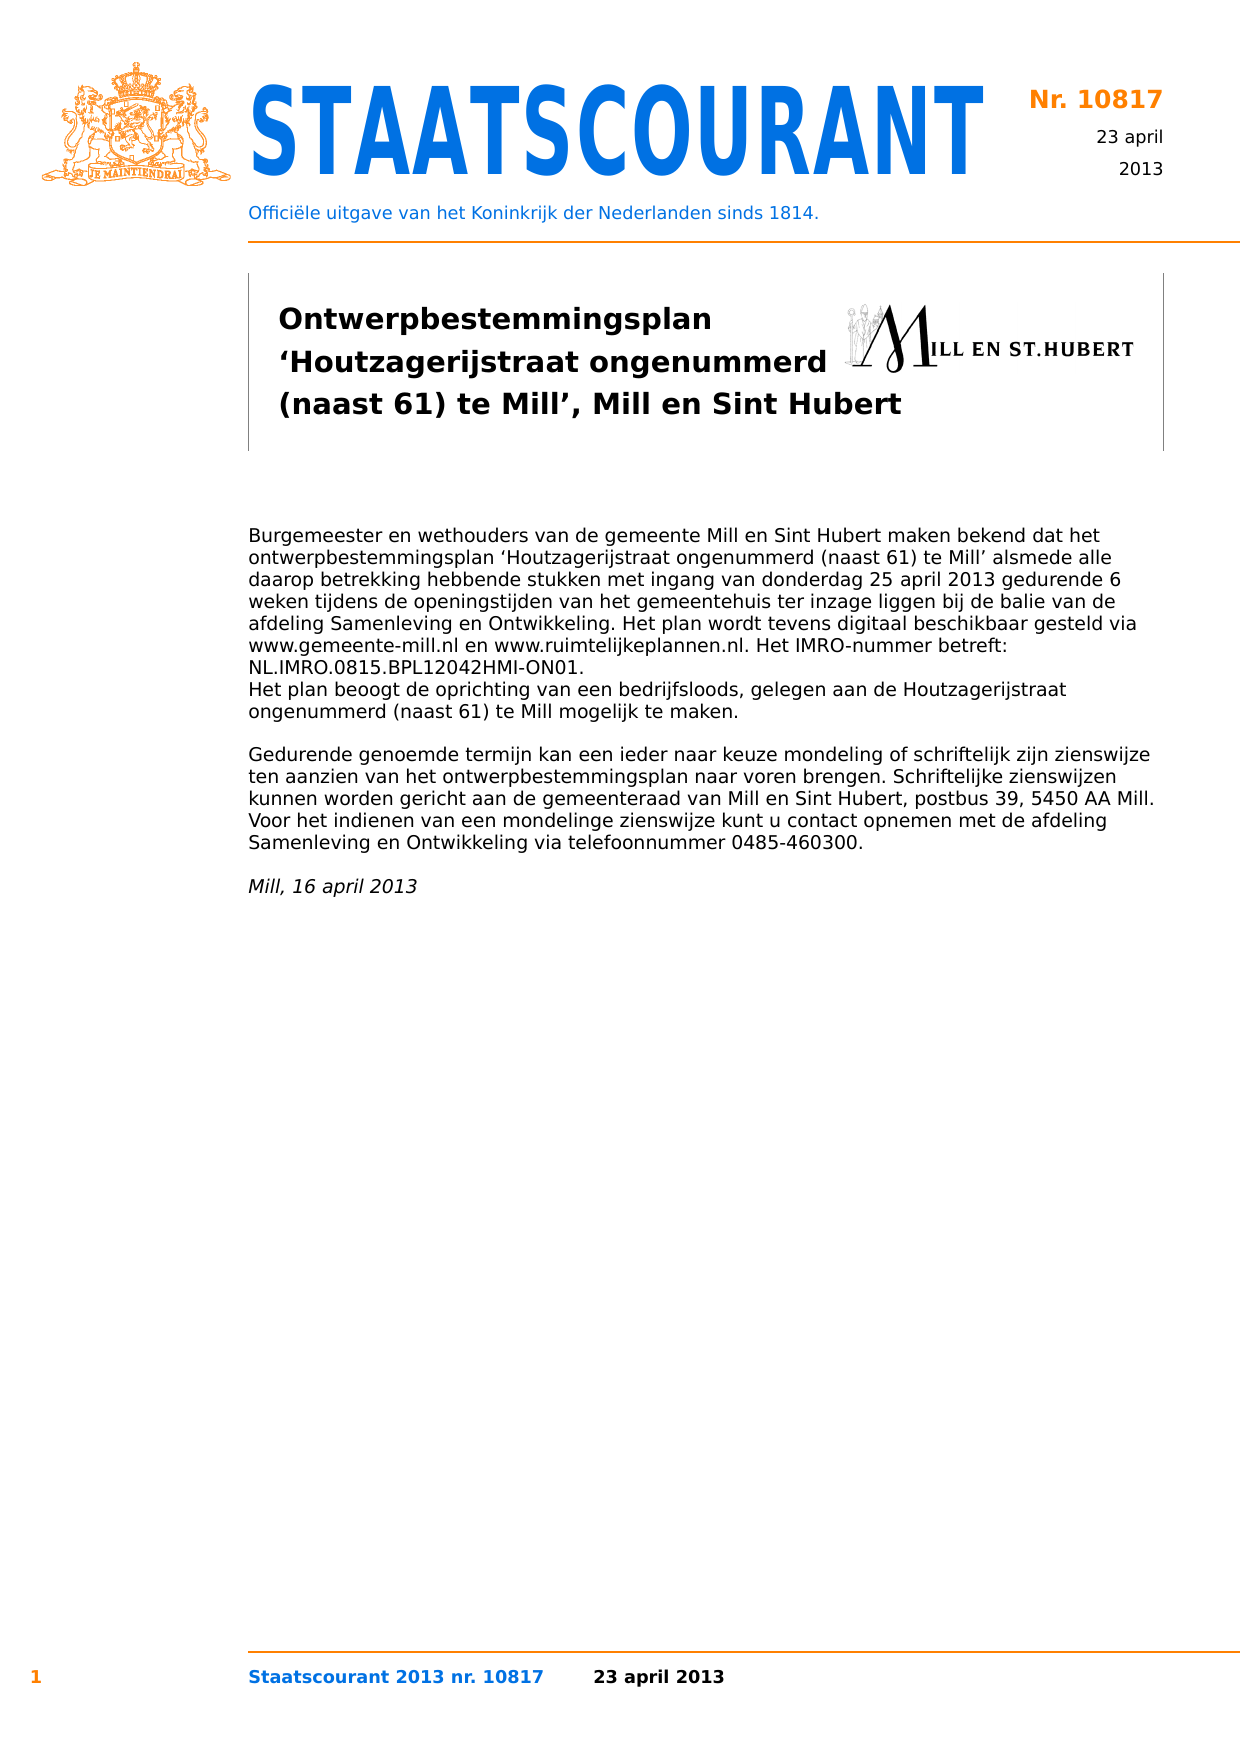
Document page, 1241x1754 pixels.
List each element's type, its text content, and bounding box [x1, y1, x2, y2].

table_header Nr. 10817 [998, 62, 1240, 121]
table_cell Officiële uitgave van het Koninkrijk der Nederlanden sinds 1814. [248, 203, 1240, 241]
table_cell 23 april [998, 121, 1240, 153]
picture [844, 302, 1134, 374]
text Het plan beoogt de oprichting van een bedrijfsloods, gelegen aan de Houtzagerijstraat ongenummerd (naast 61) te Mill mogelijk te maken. [248, 678, 1163, 722]
subtitle Ontwerpbestemmingsplan ‘Houtzagerijstraat ongenummerd (naast 61) te Mill’, Mill en Sint Hubert [249, 273, 1163, 451]
picture [41, 62, 231, 186]
text Gedurende genoemde termijn kan een ieder naar keuze mondeling of schriftelijk zijn zienswijze ten aanzien van het ontwerpbestemmingsplan naar voren brengen. Schriftelijke zienswijzen kunnen worden gericht aan de gemeenteraad van Mill en Sint Hubert, postbus 39, 5450 AA Mill. Voor het indienen van een mondelinge zienswijze kunt u contact opnemen met de afdeling Samenleving en Ontwikkeling via telefoonnummer 0485-460300. [248, 744, 1163, 854]
text Mill, 16 april 2013 [248, 876, 1163, 898]
table_header STAATSCOURANT [248, 62, 998, 203]
table_cell 2013 [998, 153, 1240, 203]
text Burgemeester en wethouders van de gemeente Mill en Sint Hubert maken bekend dat het ontwerpbestemmingsplan ‘Houtzagerijstraat ongenummerd (naast 61) te Mill’ alsmede alle daarop betrekking hebbende stukken met ingang van donderdag 25 april 2013 gedurende 6 weken tijdens de openingstijden van het gemeentehuis ter inzage liggen bij de balie van de afdeling Samenleving en Ontwikkeling. Het plan wordt tevens digitaal beschikbaar gesteld via www.gemeente-mill.nl en www.ruimtelijkeplannen.nl. Het IMRO-nummer betreft: NL.IMRO.0815.BPL12042HMI-ON01. [248, 525, 1163, 678]
table_header [25, 62, 248, 241]
